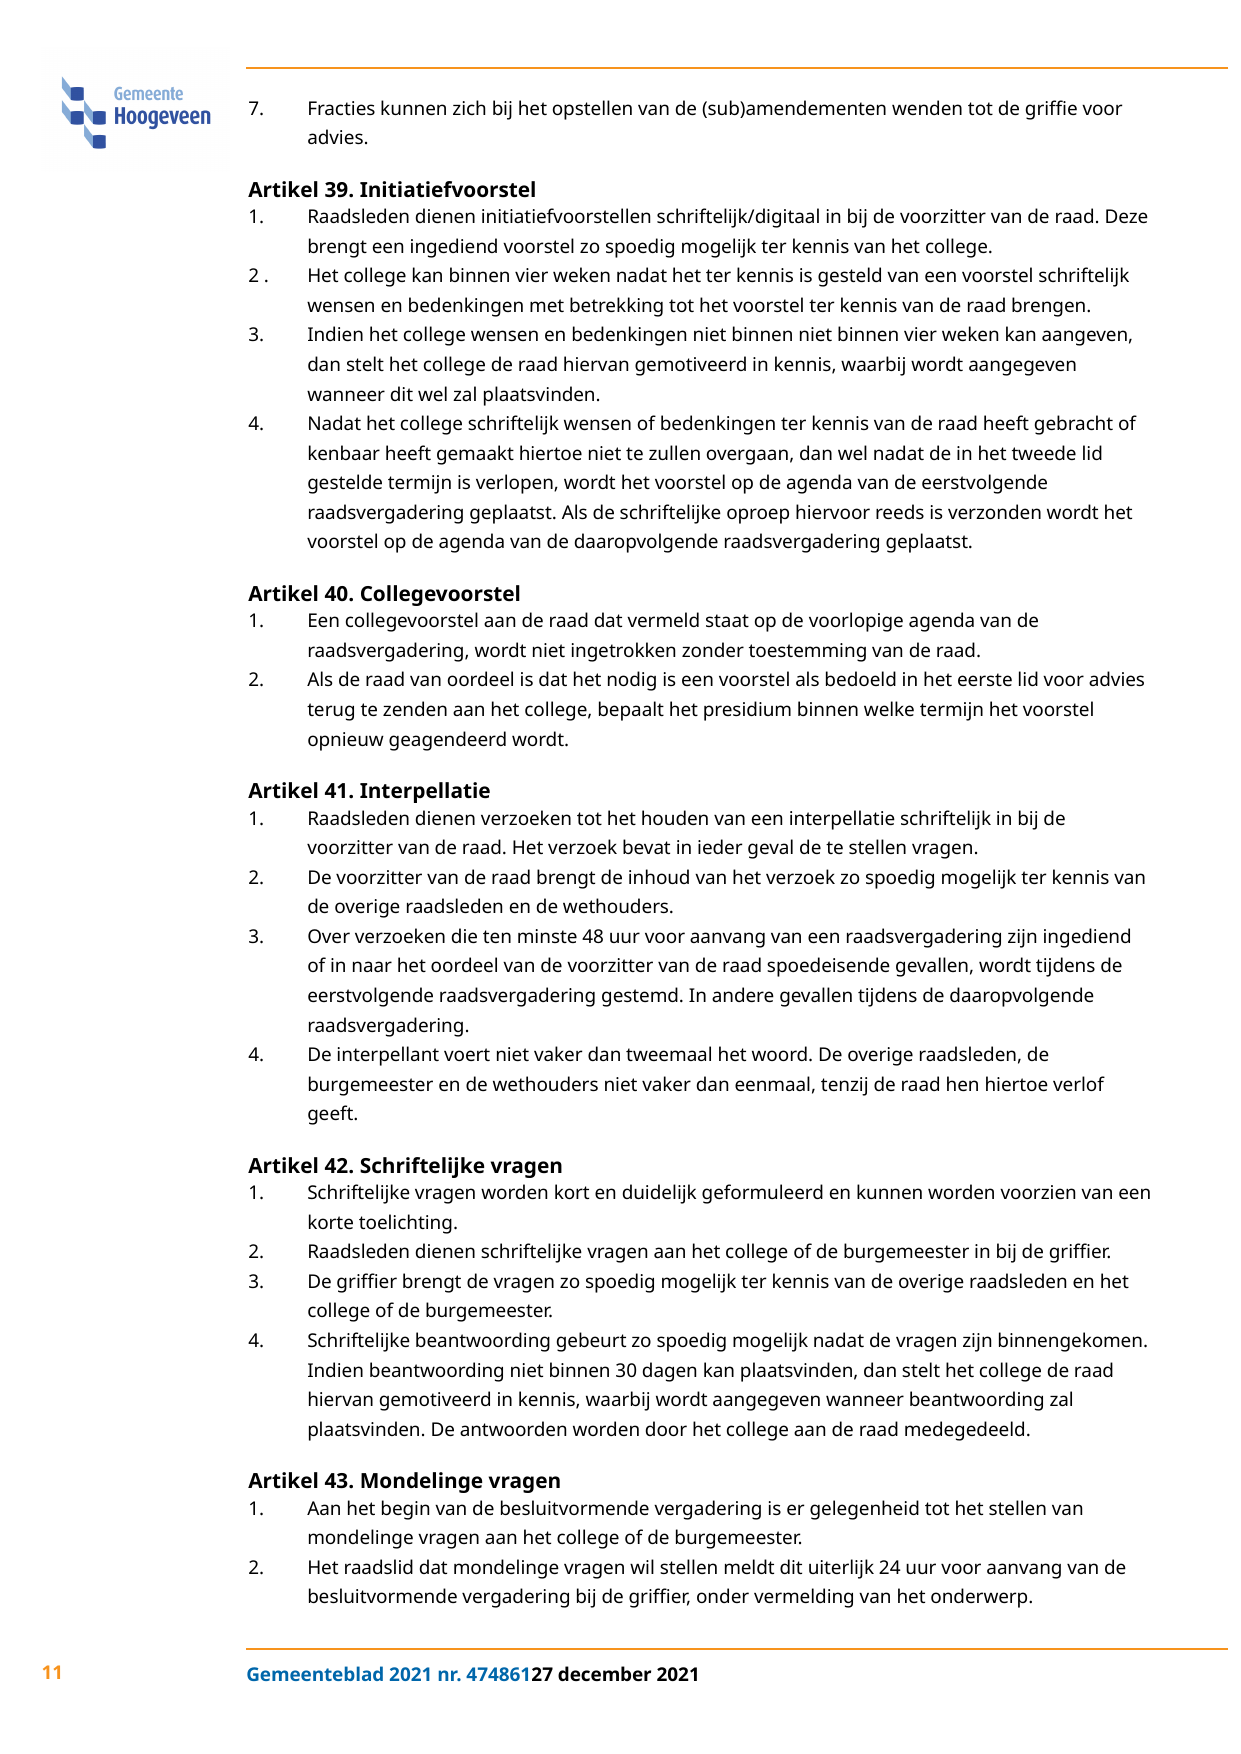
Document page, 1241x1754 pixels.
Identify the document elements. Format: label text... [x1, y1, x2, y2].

text Artikel 40. Collegevoorstel [248, 579, 1152, 607]
list Als de raad van oordeel is dat het nodig is een voorstel als bedoeld in het eerste lid voor advies terug te zenden aan het college, bepaalt het presidium binnen welke termijn het voorstel opnieuw geagendeerd wordt. [248, 667, 1152, 752]
list Raadsleden dienen initiatiefvoorstellen schriftelijk/digitaal in bij de voorzitter van de raad. Deze brengt een ingediend voorstel zo spoedig mogelijk ter kennis van het college. [248, 203, 1152, 258]
list Raadsleden dienen verzoeken tot het houden van een interpellatie schriftelijk in bij de voorzitter van de raad. Het verzoek bevat in ieder geval de te stellen vragen. [248, 805, 1152, 860]
picture [41, 47, 231, 172]
list Nadat het college schriftelijk wensen of bedenkingen ter kennis van de raad heeft gebracht of kenbaar heeft gemaakt hiertoe niet te zullen overgaan, dan wel nadat de in het tweede lid gestelde termijn is verlopen, wordt het voorstel op de agenda van de eerstvolgende raadsvergadering geplaatst. Als de schriftelijke oproep hiervoor reeds is verzonden wordt het voorstel op de agenda van de daaropvolgende raadsvergadering geplaatst. [248, 410, 1152, 554]
text Artikel 41. Interpellatie [248, 776, 1152, 805]
list De griffier brengt de vragen zo spoedig mogelijk ter kennis van de overige raadsleden en het college of de burgemeester. [248, 1268, 1152, 1323]
text Artikel 43. Mondelinge vragen [248, 1466, 1152, 1495]
list Aan het begin van de besluitvormende vergadering is er gelegenheid tot het stellen van mondelinge vragen aan het college of de burgemeester. [248, 1495, 1152, 1550]
list Indien het college wensen en bedenkingen niet binnen niet binnen vier weken kan aangeven, dan stelt het college de raad hiervan gemotiveerd in kennis, waarbij wordt aangegeven wanneer dit wel zal plaatsvinden. [248, 322, 1152, 406]
list Fracties kunnen zich bij het opstellen van de (sub)amendementen wenden tot de griffie voor advies. [248, 95, 1152, 150]
list Raadsleden dienen schriftelijke vragen aan het college of de burgemeester in bij de griffier. [248, 1238, 1152, 1264]
text Artikel 42. Schriftelijke vragen [248, 1151, 1152, 1179]
list Over verzoeken die ten minste 48 uur voor aanvang van een raadsvergadering zijn ingediend of in naar het oordeel van de voorzitter van de raad spoedeisende gevallen, wordt tijdens de eerstvolgende raadsvergadering gestemd. In andere gevallen tijdens de daaropvolgende raadsvergadering. [248, 923, 1152, 1037]
text Artikel 39. Initiatiefvoorstel [248, 175, 1152, 203]
list De voorzitter van de raad brengt de inhoud van het verzoek zo spoedig mogelijk ter kennis van de overige raadsleden en de wethouders. [248, 864, 1152, 919]
list De interpellant voert niet vaker dan tweemaal het woord. De overige raadsleden, de burgemeester en de wethouders niet vaker dan eenmaal, tenzij de raad hen hiertoe verlof geeft. [248, 1041, 1152, 1126]
list Schriftelijke vragen worden kort en duidelijk geformuleerd en kunnen worden voorzien van een korte toelichting. [248, 1179, 1152, 1235]
list Een collegevoorstel aan de raad dat vermeld staat op de voorlopige agenda van de raadsvergadering, wordt niet ingetrokken zonder toestemming van de raad. [248, 607, 1152, 663]
list Het raadslid dat mondelinge vragen wil stellen meldt dit uiterlijk 24 uur voor aanvang van de besluitvormende vergadering bij de griffier, onder vermelding van het onderwerp. [248, 1554, 1152, 1609]
list Het college kan binnen vier weken nadat het ter kennis is gesteld van een voorstel schriftelijk wensen en bedenkingen met betrekking tot het voorstel ter kennis van de raad brengen. [248, 262, 1152, 318]
list Schriftelijke beantwoording gebeurt zo spoedig mogelijk nadat de vragen zijn binnengekomen. Indien beantwoording niet binnen 30 dagen kan plaatsvinden, dan stelt het college de raad hiervan gemotiveerd in kennis, waarbij wordt aangegeven wanneer beantwoording zal plaatsvinden. De antwoorden worden door het college aan de raad medegedeeld. [248, 1327, 1152, 1442]
